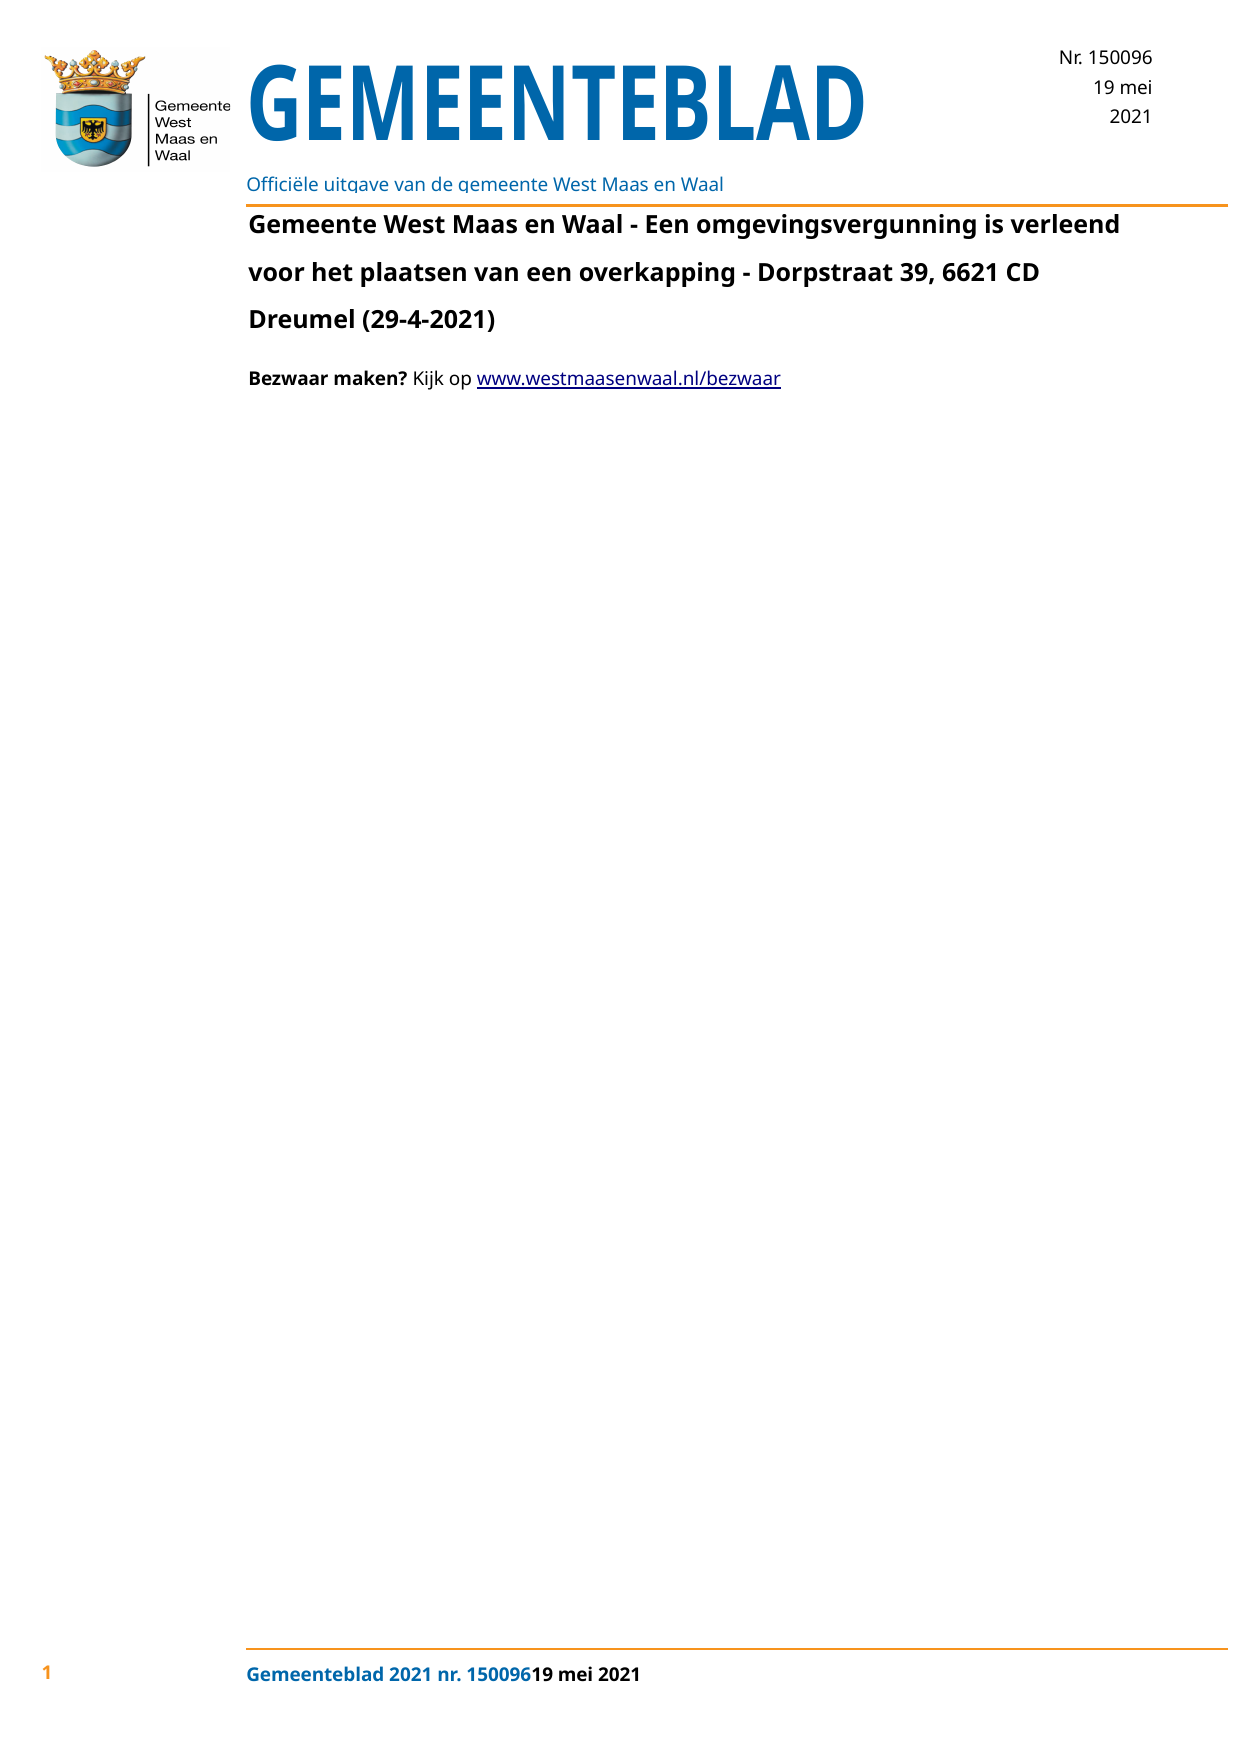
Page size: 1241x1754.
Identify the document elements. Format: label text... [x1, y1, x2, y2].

picture [41, 47, 231, 172]
text Gemeente West Maas en Waal - Een omgevingsvergunning is verleend voor het plaatsen van een overkapping - Dorpstraat 39, 6621 CD Dreumel (29-4-2021) [248, 207, 1152, 336]
text Bezwaar maken? Kijk op www.westmaasenwaal.nl/bezwaar [248, 366, 1152, 391]
